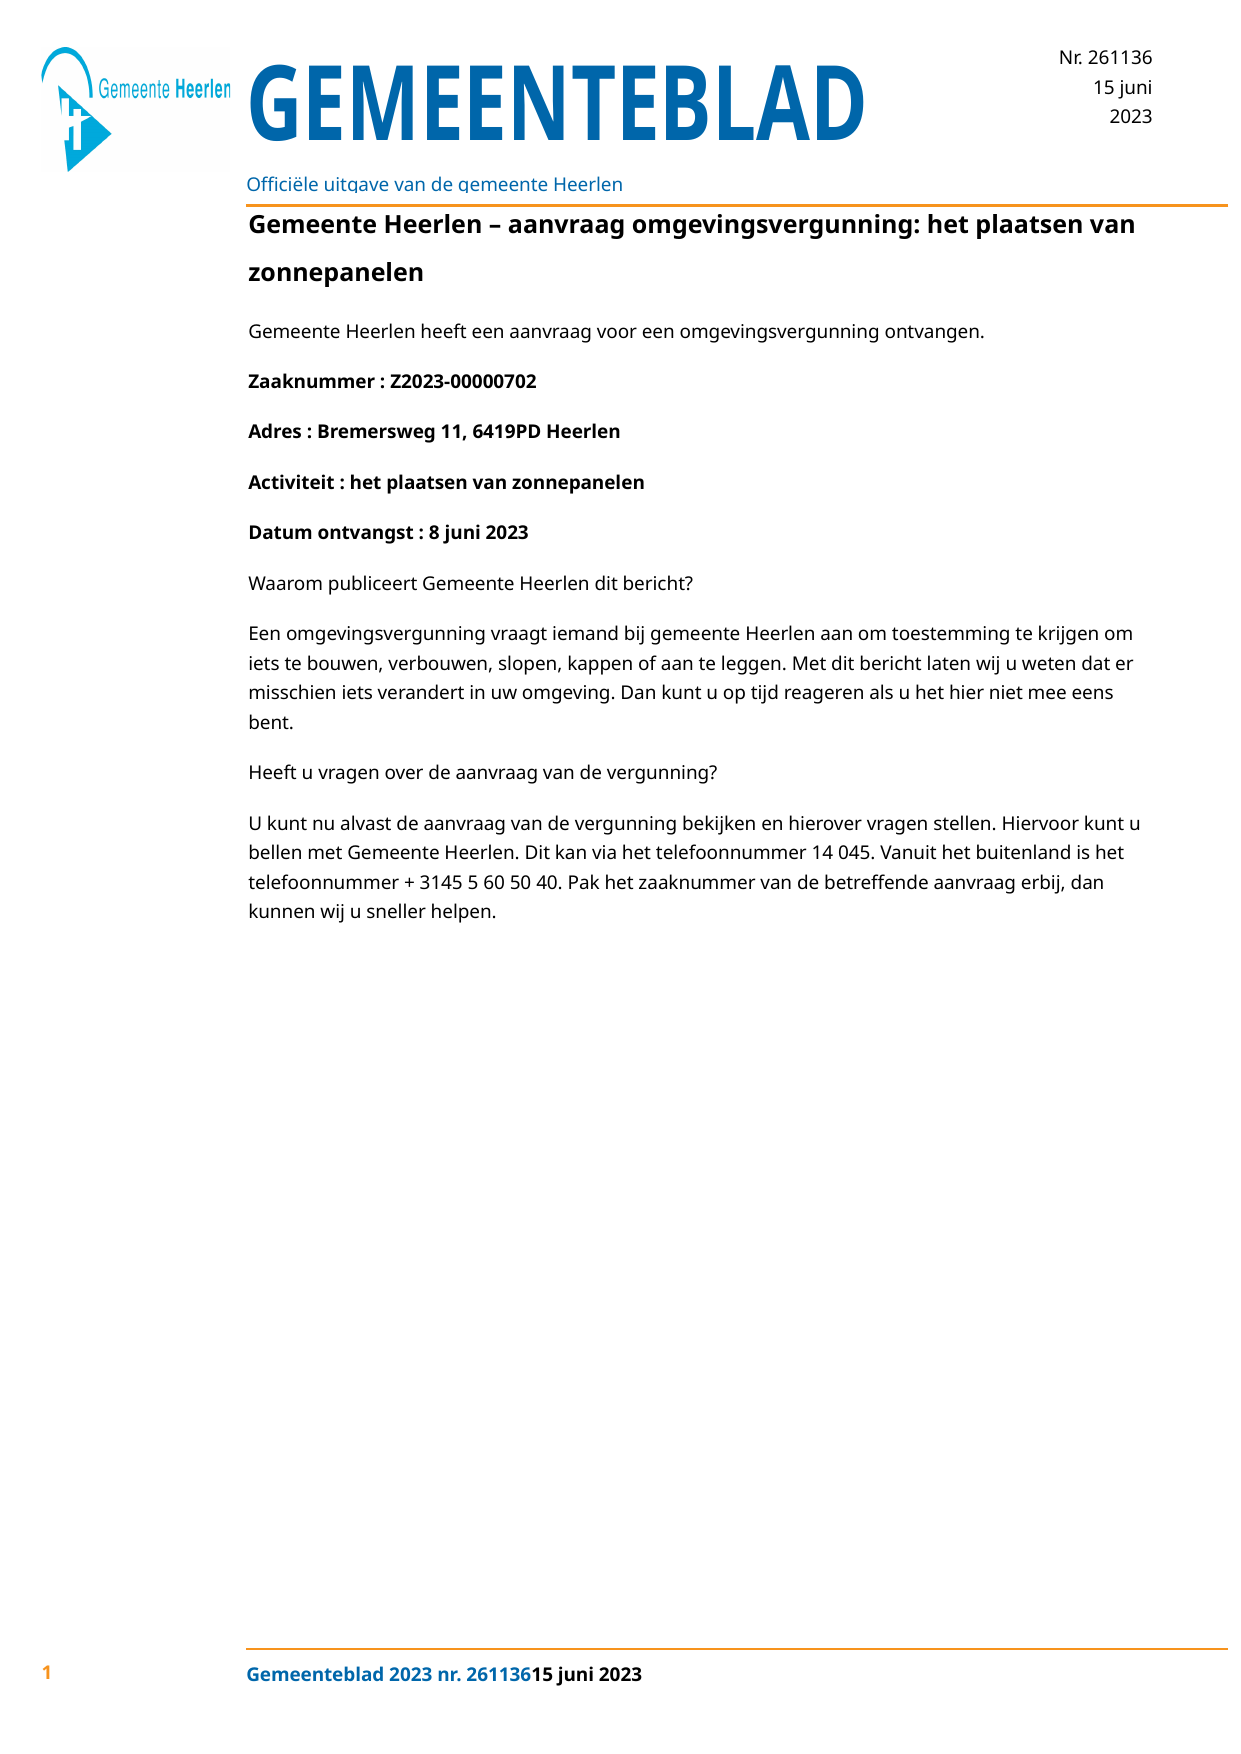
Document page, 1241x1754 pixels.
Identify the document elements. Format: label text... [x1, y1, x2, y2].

text Gemeente Heerlen heeft een aanvraag voor een omgevingsvergunning ontvangen. [248, 318, 1152, 344]
text Gemeente Heerlen – aanvraag omgevingsvergunning: het plaatsen van zonnepanelen [248, 207, 1152, 288]
text Waarom publiceert Gemeente Heerlen dit bericht? [248, 570, 1152, 596]
picture [41, 47, 231, 172]
text Activiteit : het plaatsen van zonnepanelen [248, 469, 1152, 495]
text Zaaknummer : Z2023-00000702 [248, 368, 1152, 394]
picture [41, 47, 59, 70]
text Datum ontvangst : 8 juni 2023 [248, 519, 1152, 545]
text Een omgevingsvergunning vraagt iemand bij gemeente Heerlen aan om toestemming te krijgen om iets te bouwen, verbouwen, slopen, kappen of aan te leggen. Met dit bericht laten wij u weten dat er misschien iets verandert in uw omgeving. Dan kunt u op tijd reageren als u het hier niet mee eens bent. [248, 620, 1152, 735]
text Heeft u vragen over de aanvraag van de vergunning? [248, 759, 1152, 785]
text U kunt nu alvast de aanvraag van de vergunning bekijken en hierover vragen stellen. Hiervoor kunt u bellen met Gemeente Heerlen. Dit kan via het telefoonnummer 14 045. Vanuit het buitenland is het telefoonnummer + 3145 5 60 50 40. Pak het zaaknummer van de betreffende aanvraag erbij, dan kunnen wij u sneller helpen. [248, 810, 1152, 924]
text Adres : Bremersweg 11, 6419PD Heerlen [248, 419, 1152, 444]
